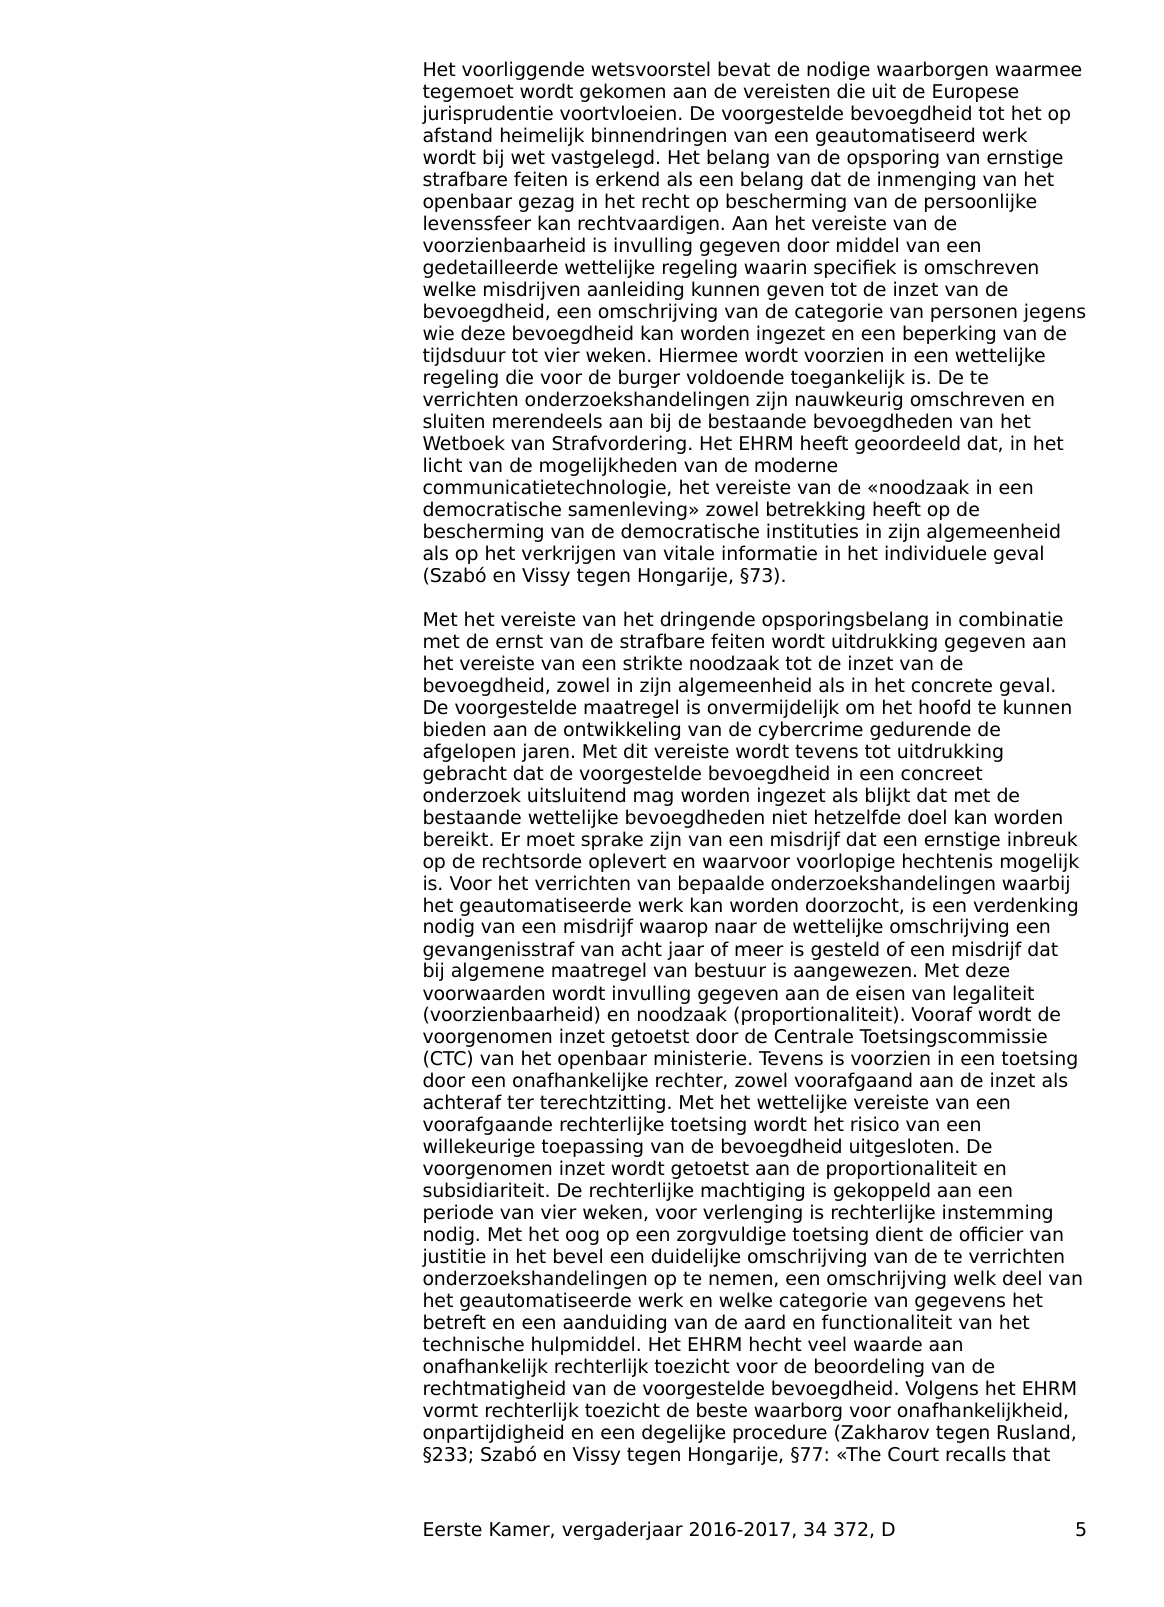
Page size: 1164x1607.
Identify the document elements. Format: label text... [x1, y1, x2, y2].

text Het voorliggende wetsvoorstel bevat de nodige waarborgen waarmee tegemoet wordt gekomen aan de vereisten die uit de Europese jurisprudentie voortvloeien. De voorgestelde bevoegdheid tot het op afstand heimelijk binnendringen van een geautomatiseerd werk wordt bij wet vastgelegd. Het belang van de opsporing van ernstige strafbare feiten is erkend als een belang dat de inmenging van het openbaar gezag in het recht op bescherming van de persoonlijke levenssfeer kan rechtvaardigen. Aan het vereiste van de voorzienbaarheid is invulling gegeven door middel van een gedetailleerde wettelijke regeling waarin specifiek is omschreven welke misdrijven aanleiding kunnen geven tot de inzet van de bevoegdheid, een omschrijving van de categorie van personen jegens wie deze bevoegdheid kan worden ingezet en een beperking van de tijdsduur tot vier weken. Hiermee wordt voorzien in een wettelijke regeling die voor de burger voldoende toegankelijk is. De te verrichten onderzoekshandelingen zijn nauwkeurig omschreven en sluiten merendeels aan bij de bestaande bevoegdheden van het Wetboek van Strafvordering. Het EHRM heeft geoordeeld dat, in het licht van de mogelijkheden van de moderne communicatietechnologie, het vereiste van de «noodzaak in een democratische samenleving» zowel betrekking heeft op de bescherming van de democratische instituties in zijn algemeenheid als op het verkrijgen van vitale informatie in het individuele geval (Szabó en Vissy tegen Hongarije, §73). [422, 59, 1087, 587]
text Met het vereiste van het dringende opsporingsbelang in combinatie met de ernst van de strafbare feiten wordt uitdrukking gegeven aan het vereiste van een strikte noodzaak tot de inzet van de bevoegdheid, zowel in zijn algemeenheid als in het concrete geval. De voorgestelde maatregel is onvermijdelijk om het hoofd te kunnen bieden aan de ontwikkeling van de cybercrime gedurende de afgelopen jaren. Met dit vereiste wordt tevens tot uitdrukking gebracht dat de voorgestelde bevoegdheid in een concreet onderzoek uitsluitend mag worden ingezet als blijkt dat met de bestaande wettelijke bevoegdheden niet hetzelfde doel kan worden bereikt. Er moet sprake zijn van een misdrijf dat een ernstige inbreuk op de rechtsorde oplevert en waarvoor voorlopige hechtenis mogelijk is. Voor het verrichten van bepaalde onderzoekshandelingen waarbij het geautomatiseerde werk kan worden doorzocht, is een verdenking nodig van een misdrijf waarop naar de wettelijke omschrijving een gevangenisstraf van acht jaar of meer is gesteld of een misdrijf dat bij algemene maatregel van bestuur is aangewezen. Met deze voorwaarden wordt invulling gegeven aan de eisen van legaliteit (voorzienbaarheid) en noodzaak (proportionaliteit). Vooraf wordt de voorgenomen inzet getoetst door de Centrale Toetsingscommissie (CTC) van het openbaar ministerie. Tevens is voorzien in een toetsing door een onafhankelijke rechter, zowel voorafgaand aan de inzet als achteraf ter terechtzitting. Met het wettelijke vereiste van een voorafgaande rechterlijke toetsing wordt het risico van een willekeurige toepassing van de bevoegdheid uitgesloten. De voorgenomen inzet wordt getoetst aan de proportionaliteit en subsidiariteit. De rechterlijke machtiging is gekoppeld aan een periode van vier weken, voor verlenging is rechterlijke instemming nodig. Met het oog op een zorgvuldige toetsing dient de officier van justitie in het bevel een duidelijke omschrijving van de te verrichten onderzoekshandelingen op te nemen, een omschrijving welk deel van het geautomatiseerde werk en welke categorie van gegevens het betreft en een aanduiding van de aard en functionaliteit van het technische hulpmiddel. Het EHRM hecht veel waarde aan onafhankelijk rechterlijk toezicht voor de beoordeling van de rechtmatigheid van de voorgestelde bevoegdheid. Volgens het EHRM vormt rechterlijk toezicht de beste waarborg voor onafhankelijkheid, onpartijdigheid en een degelijke procedure (Zakharov tegen Rusland, §233; Szabó en Vissy tegen Hongarije, §77: «The Court recalls that [422, 609, 1087, 1466]
